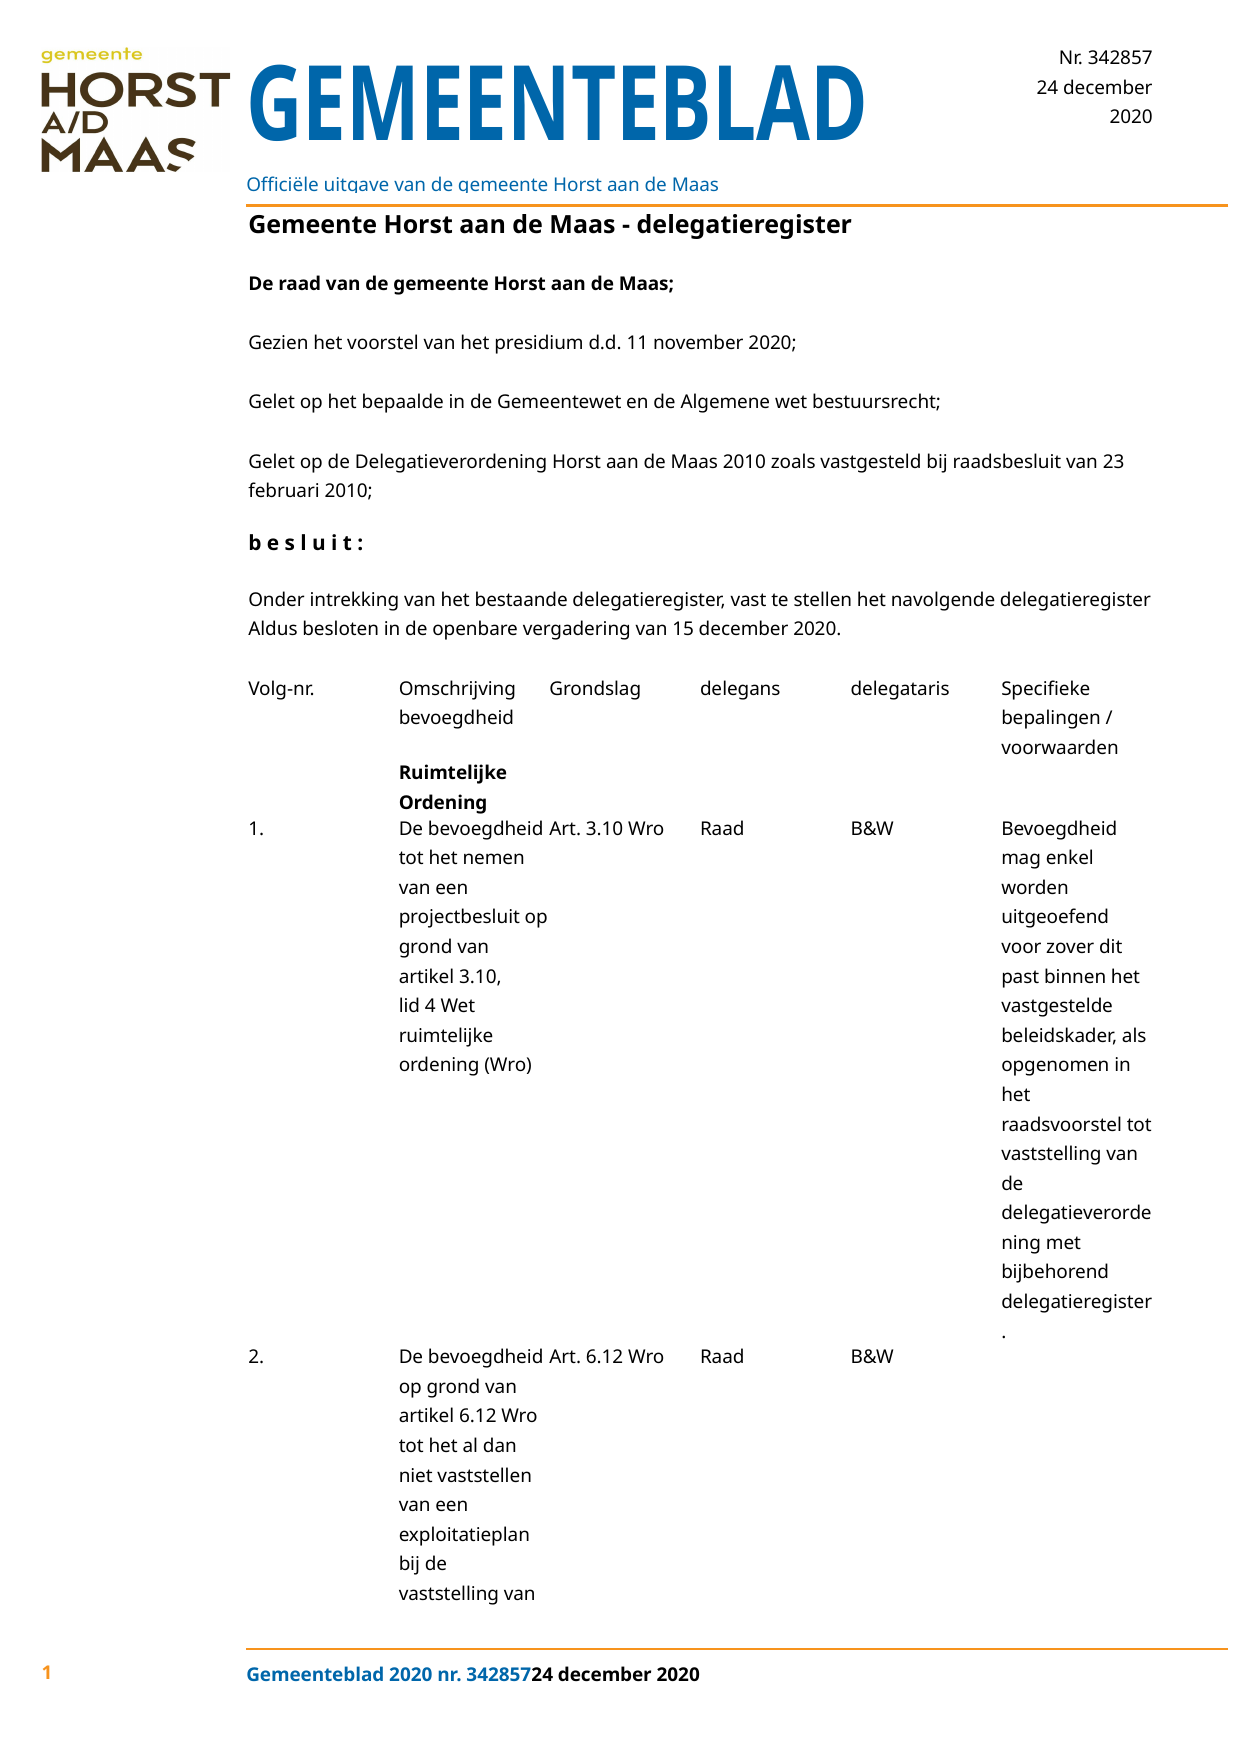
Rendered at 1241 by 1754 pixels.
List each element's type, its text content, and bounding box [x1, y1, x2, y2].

table_header Volg-nr. [248, 675, 398, 759]
text Aldus besloten in de openbare vergadering van 15 december 2020. [248, 615, 1152, 641]
table_cell Art. 3.10 Wro [549, 815, 700, 1343]
text Gezien het voorstel van het presidium d.d. 11 november 2020; [248, 329, 1152, 355]
text De raad van de gemeente Horst aan de Maas; [248, 270, 1152, 296]
table_cell [248, 760, 398, 815]
table_cell Bevoegdheid mag enkel worden uitgeoefend voor zover dit past binnen het vastgestelde beleidskader, als opgenomen in het raadsvoorstel tot vaststelling van de delegatieverordening met bijbehorend delegatieregister. [1001, 815, 1152, 1343]
table_cell Art. 6.12 Wro [549, 1344, 700, 1606]
table_cell 1. [248, 815, 398, 1343]
table_cell [1001, 760, 1152, 815]
table_header delegans [700, 675, 850, 759]
table_cell Ruimtelijke Ordening [399, 760, 549, 815]
text Gelet op het bepaalde in de Gemeentewet en de Algemene wet bestuursrecht; [248, 389, 1152, 414]
text Gemeente Horst aan de Maas - delegatieregister [248, 207, 1152, 241]
table_cell De bevoegdheid op grond van artikel 6.12 Wro tot het al dan niet vaststellen van een exploitatieplan bij de vaststelling van [399, 1344, 549, 1606]
text Gelet op de Delegatieverordening Horst aan de Maas 2010 zoals vastgesteld bij raadsbesluit van 23 februari 2010; [248, 448, 1152, 503]
table_cell 2. [248, 1344, 398, 1606]
table_cell [700, 760, 850, 815]
table_header Grondslag [549, 675, 700, 759]
table_cell B&W [850, 1344, 1001, 1606]
table_header delegataris [850, 675, 1001, 759]
text b e s l u i t : [248, 528, 1152, 556]
text Onder intrekking van het bestaande delegatieregister, vast te stellen het navolgende delegatieregister [248, 586, 1152, 612]
table_cell Raad [700, 815, 850, 1343]
table_cell [1001, 1344, 1152, 1606]
table_cell [549, 760, 700, 815]
table_cell B&W [850, 815, 1001, 1343]
table_header Specifieke bepalingen / voorwaarden [1001, 675, 1152, 759]
table_cell [850, 760, 1001, 815]
picture [41, 47, 231, 172]
table_cell De bevoegdheid tot het nemen van een projectbesluit op grond van artikel 3.10, lid 4 Wet ruimtelijke ordening (Wro) [399, 815, 549, 1343]
table_cell Raad [700, 1344, 850, 1606]
table_header Omschrijving bevoegdheid [399, 675, 549, 759]
